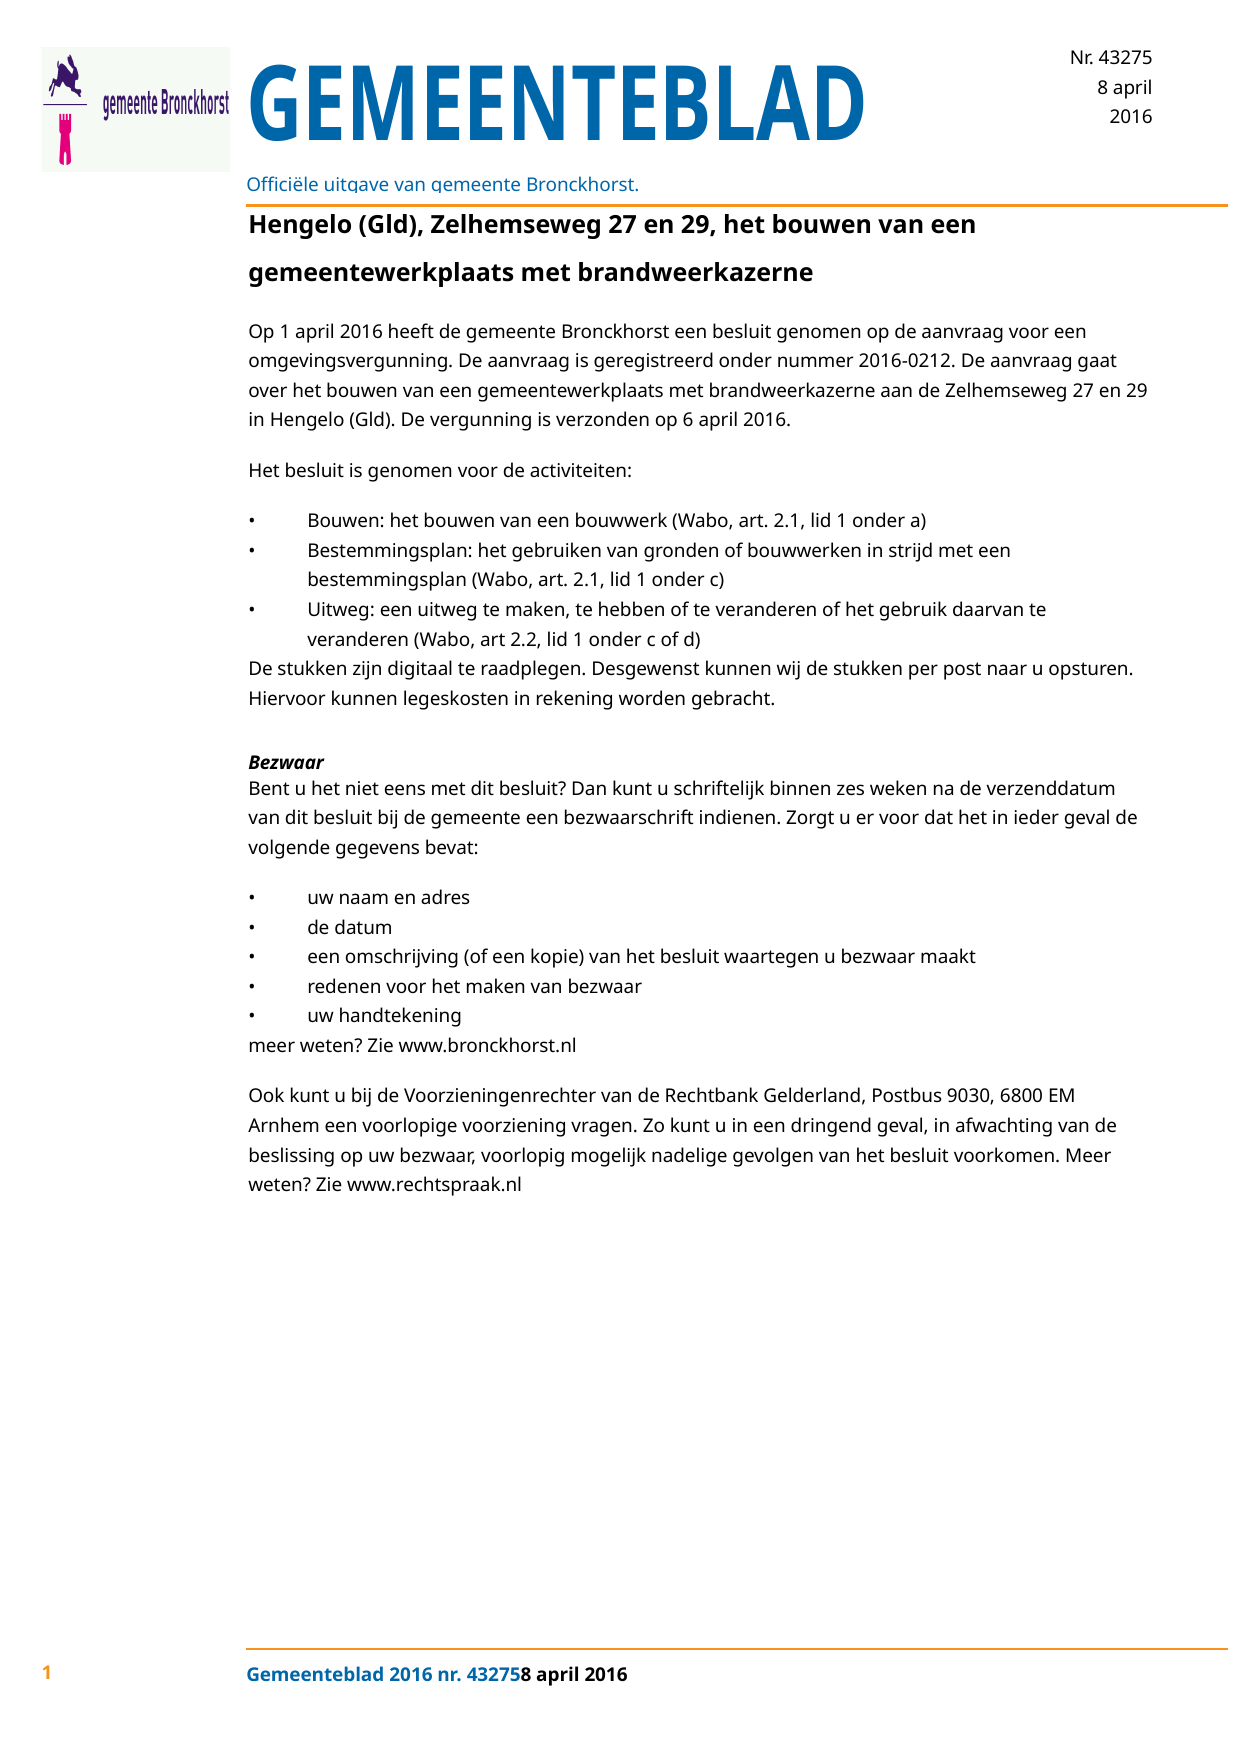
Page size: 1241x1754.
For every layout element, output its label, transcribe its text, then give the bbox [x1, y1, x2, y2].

text Ook kunt u bij de Voorzieningenrechter van de Rechtbank Gelderland, Postbus 9030, 6800 EM Arnhem een voorlopige voorziening vragen. Zo kunt u in een dringend geval, in afwachting van de beslissing op uw bezwaar, voorlopig mogelijk nadelige gevolgen van het besluit voorkomen. Meer weten? Zie www.rechtspraak.nl [248, 1083, 1152, 1197]
text Hengelo (Gld), Zelhemseweg 27 en 29, het bouwen van een gemeentewerkplaats met brandweerkazerne [248, 207, 1152, 288]
text Het besluit is genomen voor de activiteiten: [248, 457, 1152, 483]
list Uitweg: een uitweg te maken, te hebben of te veranderen of het gebruik daarvan te veranderen (Wabo, art 2.2, lid 1 onder c of d) [248, 596, 1152, 652]
list Bouwen: het bouwen van een bouwwerk (Wabo, art. 2.1, lid 1 onder a) [248, 507, 1152, 533]
text Bent u het niet eens met dit besluit? Dan kunt u schriftelijk binnen zes weken na de verzenddatum van dit besluit bij de gemeente een bezwaarschrift indienen. Zorgt u er voor dat het in ieder geval de volgende gegevens bevat: [248, 775, 1152, 859]
text Bezwaar [248, 749, 1152, 775]
text De stukken zijn digitaal te raadplegen. Desgewenst kunnen wij de stukken per post naar u opsturen. Hiervoor kunnen legeskosten in rekening worden gebracht. [248, 655, 1152, 711]
list redenen voor het maken van bezwaar [248, 973, 1152, 999]
picture [41, 47, 231, 172]
list een omschrijving (of een kopie) van het besluit waartegen u bezwaar maakt [248, 943, 1152, 969]
list uw naam en adres [248, 884, 1152, 910]
text Op 1 april 2016 heeft de gemeente Bronckhorst een besluit genomen op de aanvraag voor een omgevingsvergunning. De aanvraag is geregistreerd onder nummer 2016-0212. De aanvraag gaat over het bouwen van een gemeentewerkplaats met brandweerkazerne aan de Zelhemseweg 27 en 29 in Hengelo (Gld). De vergunning is verzonden op 6 april 2016. [248, 318, 1152, 432]
list de datum [248, 914, 1152, 939]
list uw handtekening [248, 1003, 1152, 1028]
list Bestemmingsplan: het gebruiken van gronden of bouwwerken in strijd met een bestemmingsplan (Wabo, art. 2.1, lid 1 onder c) [248, 537, 1152, 592]
text meer weten? Zie www.bronckhorst.nl [248, 1032, 1152, 1058]
